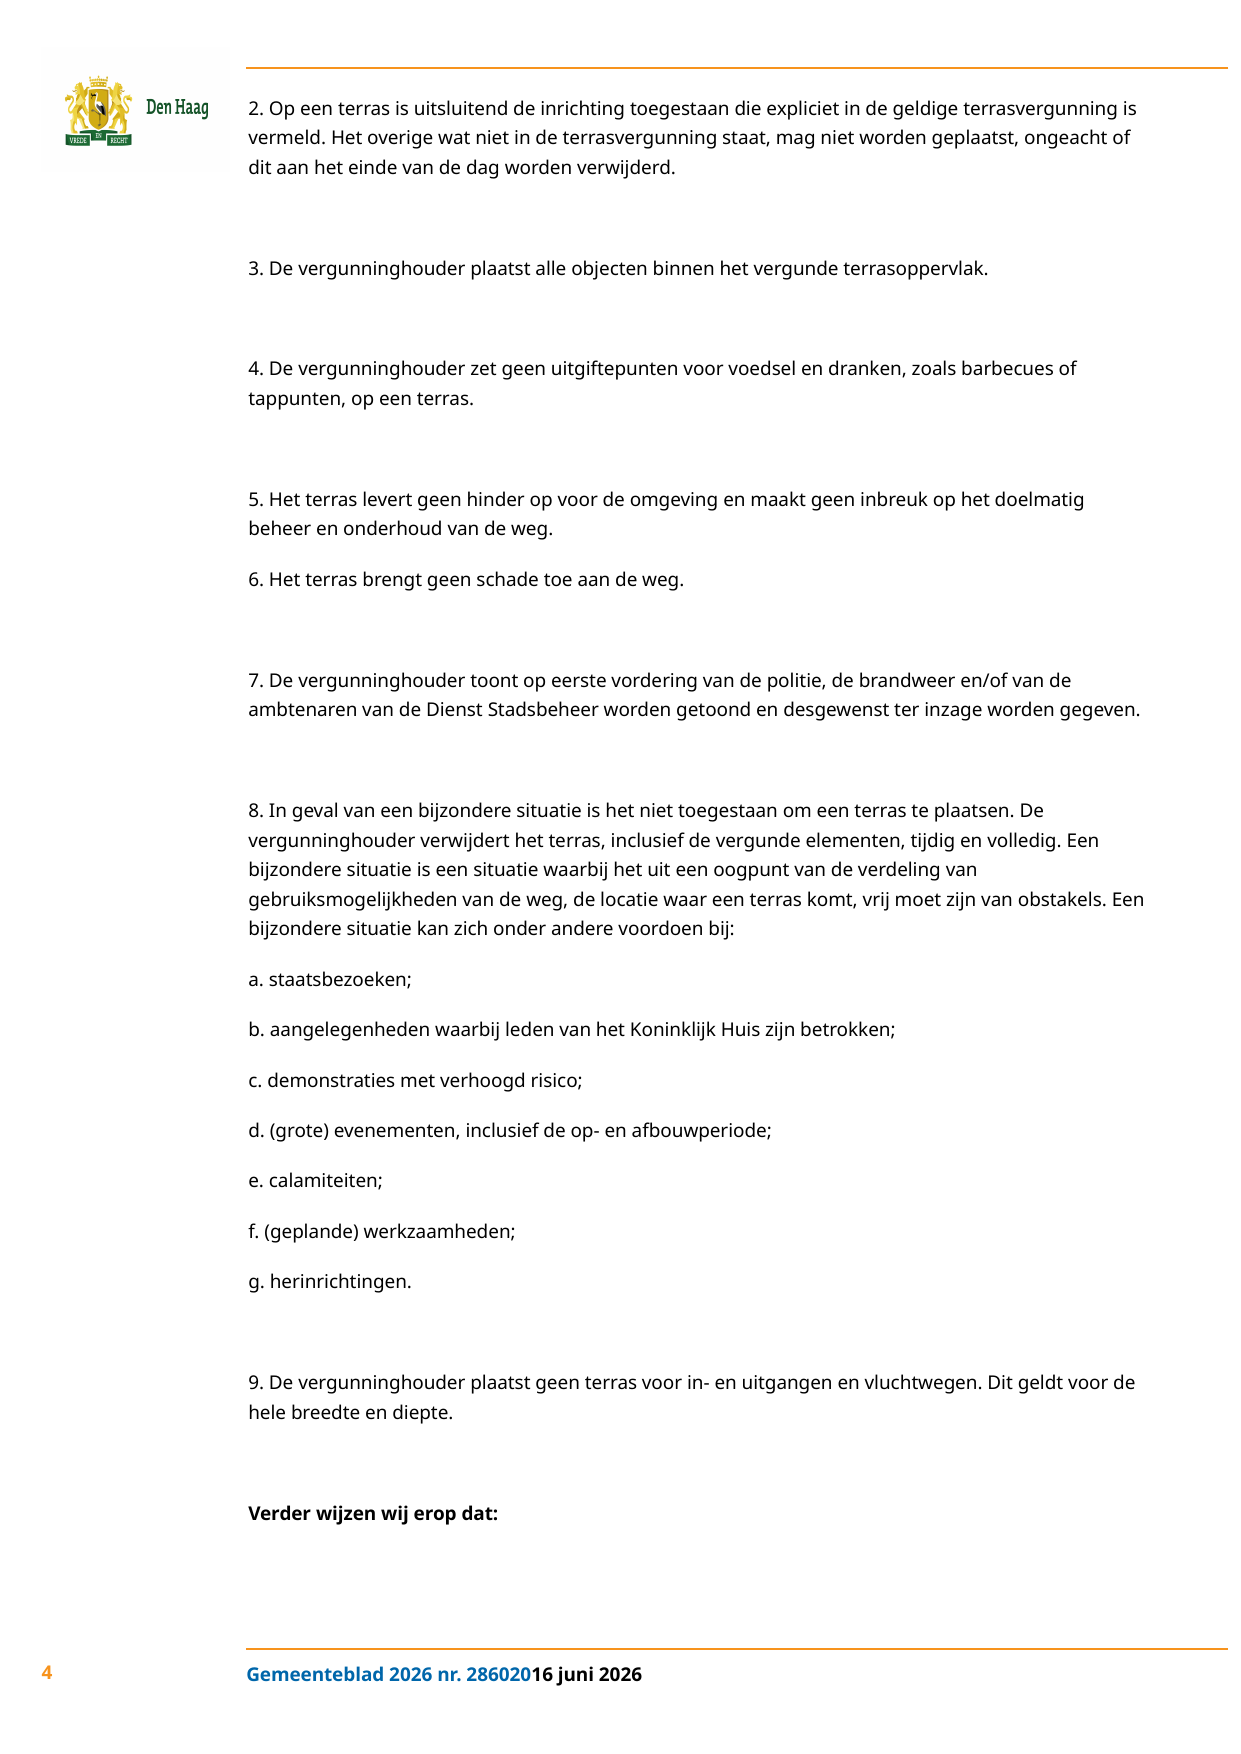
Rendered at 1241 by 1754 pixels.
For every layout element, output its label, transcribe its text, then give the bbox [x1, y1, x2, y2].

text 9. De vergunninghouder plaatst geen terras voor in- en uitgangen en vluchtwegen. Dit geldt voor de hele breedte en diepte. [248, 1369, 1152, 1425]
text d. (grote) evenementen, inclusief de op- en afbouwperiode; [248, 1117, 1152, 1143]
text a. staatsbezoeken; [248, 966, 1152, 992]
text 7. De vergunninghouder toont op eerste vordering van de politie, de brandweer en/of van de ambtenaren van de Dienst Stadsbeheer worden getoond en desgewenst ter inzage worden gegeven. [248, 667, 1152, 722]
text 3. De vergunninghouder plaatst alle objecten binnen het vergunde terrasoppervlak. [248, 255, 1152, 281]
text 2. Op een terras is uitsluitend de inrichting toegestaan die expliciet in de geldige terrasvergunning is vermeld. Het overige wat niet in de terrasvergunning staat, mag niet worden geplaatst, ongeacht of dit aan het einde van de dag worden verwijderd. [248, 95, 1152, 180]
text b. aangelegenheden waarbij leden van het Koninklijk Huis zijn betrokken; [248, 1016, 1152, 1042]
text c. demonstraties met verhoogd risico; [248, 1067, 1152, 1093]
text Verder wijzen wij erop dat: [248, 1500, 1152, 1526]
text 8. In geval van een bijzondere situatie is het niet toegestaan om een terras te plaatsen. De vergunninghouder verwijdert het terras, inclusief de vergunde elementen, tijdig en volledig. Een bijzondere situatie is een situatie waarbij het uit een oogpunt van de verdeling van gebruiksmogelijkheden van de weg, de locatie waar een terras komt, vrij moet zijn van obstakels. Een bijzondere situatie kan zich onder andere voordoen bij: [248, 797, 1152, 941]
text f. (geplande) werkzaamheden; [248, 1218, 1152, 1244]
picture [41, 47, 231, 172]
text 6. Het terras brengt geen schade toe aan de weg. [248, 566, 1152, 592]
text g. herinrichtingen. [248, 1268, 1152, 1294]
text 4. De vergunninghouder zet geen uitgiftepunten voor voedsel en dranken, zoals barbecues of tappunten, op een terras. [248, 356, 1152, 411]
text 5. Het terras levert geen hinder op voor de omgeving en maakt geen inbreuk op het doelmatig beheer en onderhoud van de weg. [248, 486, 1152, 541]
text e. calamiteiten; [248, 1168, 1152, 1193]
